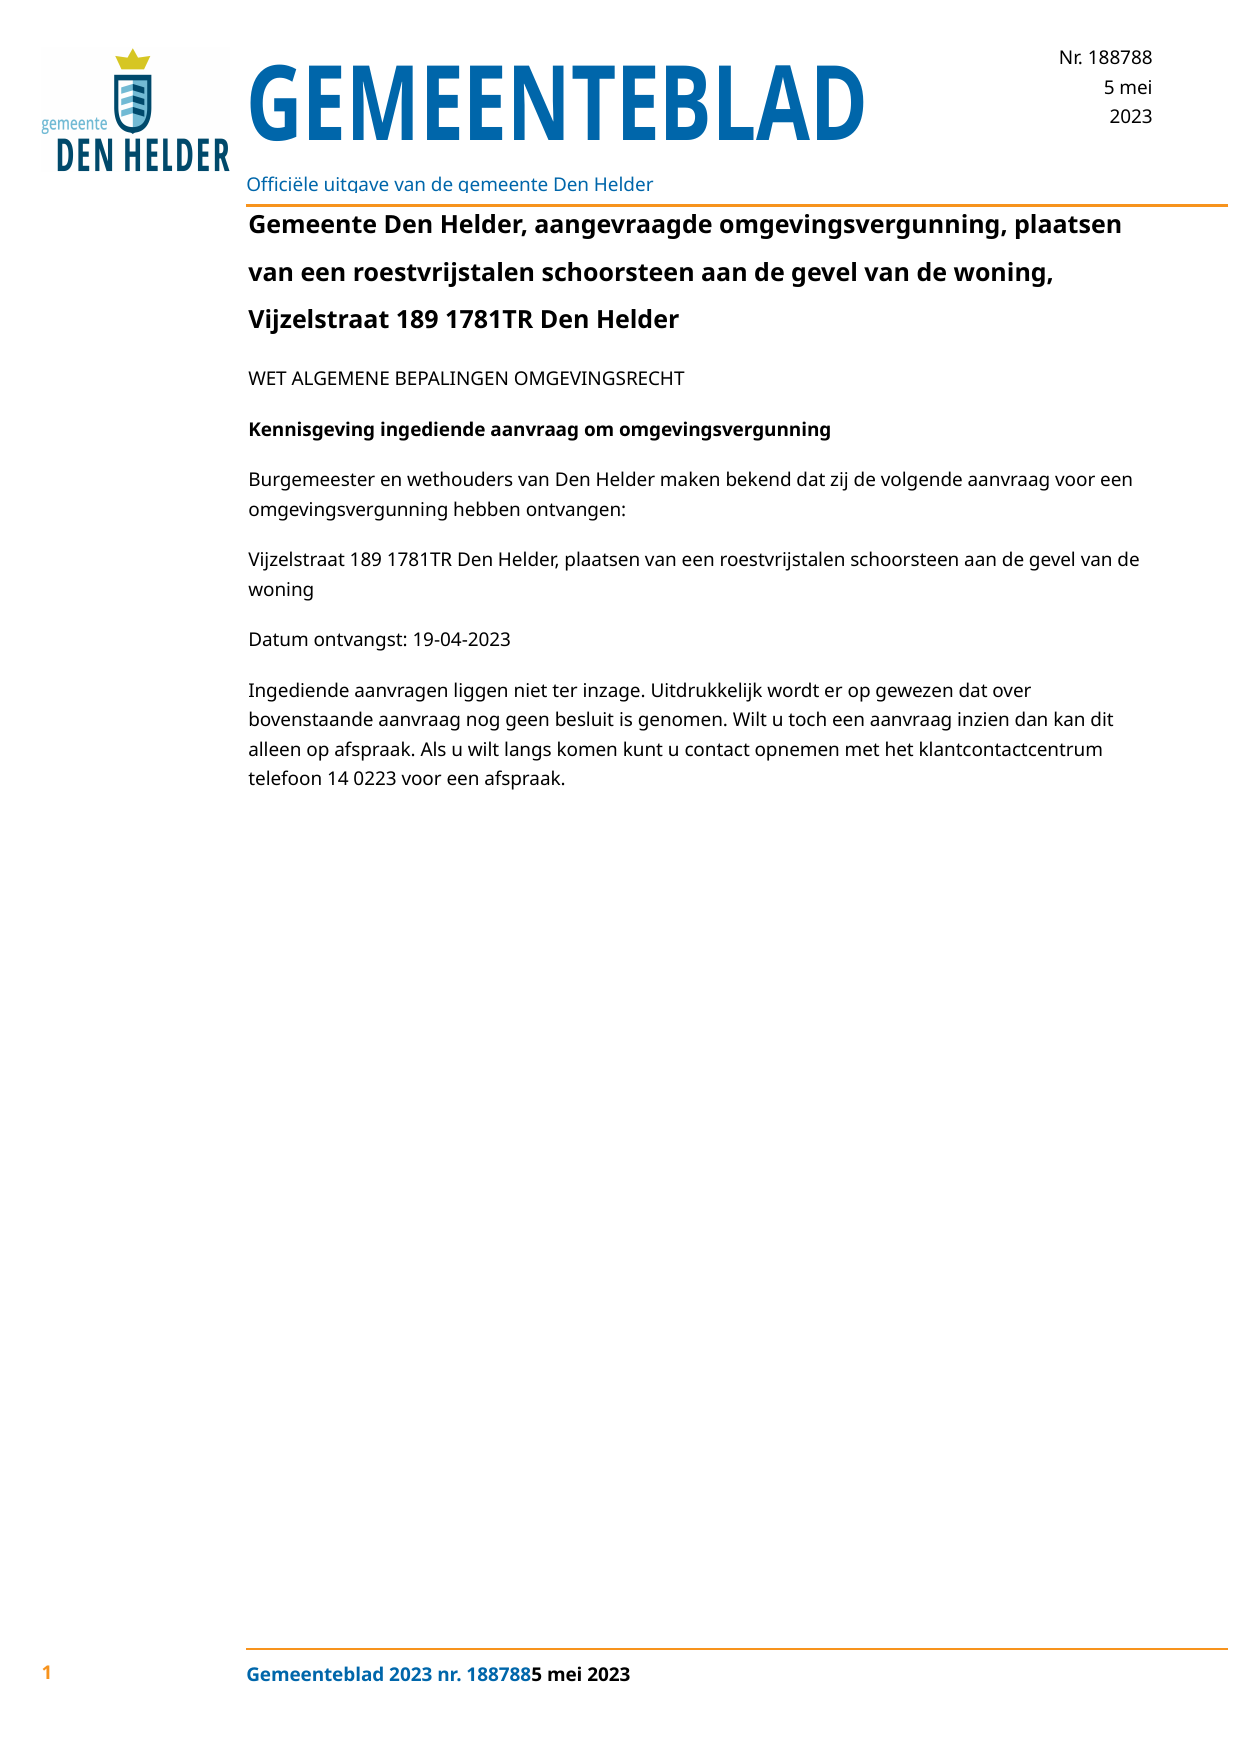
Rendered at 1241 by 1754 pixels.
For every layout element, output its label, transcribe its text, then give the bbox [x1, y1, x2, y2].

text Ingediende aanvragen liggen niet ter inzage. Uitdrukkelijk wordt er op gewezen dat over bovenstaande aanvraag nog geen besluit is genomen. Wilt u toch een aanvraag inzien dan kan dit alleen op afspraak. Als u wilt langs komen kunt u contact opnemen met het klantcontactcentrum telefoon 14 0223 voor een afspraak. [248, 677, 1152, 791]
text Burgemeester en wethouders van Den Helder maken bekend dat zij de volgende aanvraag voor een omgevingsvergunning hebben ontvangen: [248, 466, 1152, 522]
text Kennisgeving ingediende aanvraag om omgevingsvergunning [248, 416, 1152, 442]
text Gemeente Den Helder, aangevraagde omgevingsvergunning, plaatsen van een roestvrijstalen schoorsteen aan de gevel van de woning, Vijzelstraat 189 1781TR Den Helder [248, 207, 1152, 336]
picture [130, 157, 135, 172]
picture [220, 160, 224, 172]
text Datum ontvangst: 19-04-2023 [248, 626, 1152, 652]
text Vijzelstraat 189 1781TR Den Helder, plaatsen van een roestvrijstalen schoorsteen aan de gevel van de woning [248, 546, 1152, 602]
picture [41, 47, 231, 172]
text WET ALGEMENE BEPALINGEN OMGEVINGSRECHT [248, 366, 1152, 391]
picture [63, 144, 68, 165]
picture [182, 144, 187, 165]
picture [100, 154, 106, 172]
